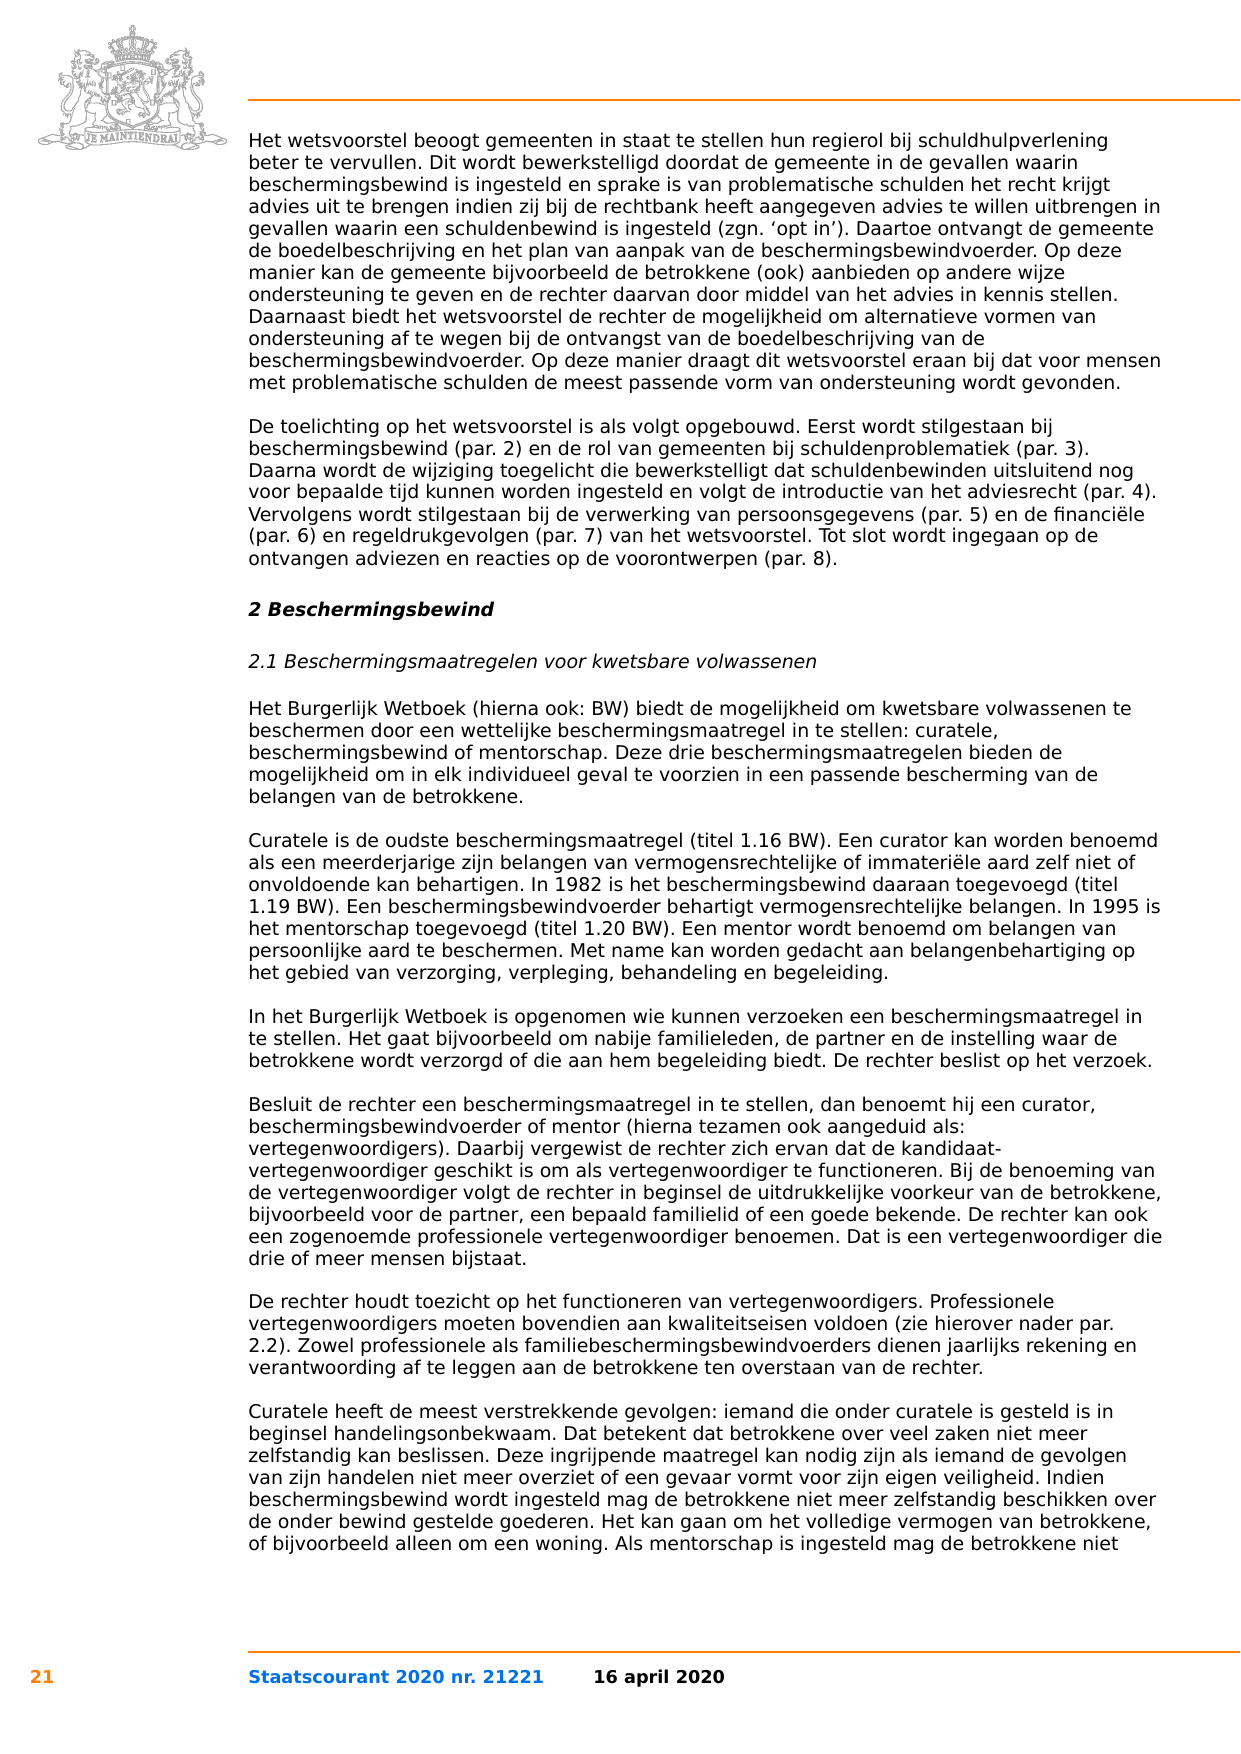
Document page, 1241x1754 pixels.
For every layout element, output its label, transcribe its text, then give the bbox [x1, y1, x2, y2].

text Het Burgerlijk Wetboek (hierna ook: BW) biedt de mogelijkheid om kwetsbare volwassenen te beschermen door een wettelijke beschermingsmaatregel in te stellen: curatele, beschermingsbewind of mentorschap. Deze drie beschermingsmaatregelen bieden de mogelijkheid om in elk individueel geval te voorzien in een passende bescherming van de belangen van de betrokkene. [248, 698, 1163, 808]
text In het Burgerlijk Wetboek is opgenomen wie kunnen verzoeken een beschermingsmaatregel in te stellen. Het gaat bijvoorbeeld om nabije familieleden, de partner en de instelling waar de betrokkene wordt verzorgd of die aan hem begeleiding biedt. De rechter beslist op het verzoek. [248, 1006, 1163, 1072]
text De toelichting op het wetsvoorstel is als volgt opgebouwd. Eerst wordt stilgestaan bij beschermingsbewind (par. 2) en de rol van gemeenten bij schuldenproblematiek (par. 3). Daarna wordt de wijziging toegelicht die bewerkstelligt dat schuldenbewinden uitsluitend nog voor bepaalde tijd kunnen worden ingesteld en volgt de introductie van het adviesrecht (par. 4). Vervolgens wordt stilgestaan bij de verwerking van persoonsgegevens (par. 5) en de financiële (par. 6) en regeldrukgevolgen (par. 7) van het wetsvoorstel. Tot slot wordt ingegaan op de ontvangen adviezen en reacties op de voorontwerpen (par. 8). [248, 416, 1163, 569]
text De rechter houdt toezicht op het functioneren van vertegenwoordigers. Professionele vertegenwoordigers moeten bovendien aan kwaliteitseisen voldoen (zie hierover nader par. 2.2). Zowel professionele als familiebeschermingsbewindvoerders dienen jaarlijks rekening en verantwoording af te leggen aan de betrokkene ten overstaan van de rechter. [248, 1291, 1163, 1379]
text Curatele is de oudste beschermingsmaatregel (titel 1.16 BW). Een curator kan worden benoemd als een meerderjarige zijn belangen van vermogensrechtelijke of immateriële aard zelf niet of onvoldoende kan behartigen. In 1982 is het beschermingsbewind daaraan toegevoegd (titel 1.19 BW). Een beschermingsbewindvoerder behartigt vermogensrechtelijke belangen. In 1995 is het mentorschap toegevoegd (titel 1.20 BW). Een mentor wordt benoemd om belangen van persoonlijke aard te beschermen. Met name kan worden gedacht aan belangenbehartiging op het gebied van verzorging, verpleging, behandeling en begeleiding. [248, 830, 1163, 984]
subtitle 2.1 Beschermingsmaatregelen voor kwetsbare volwassenen [248, 651, 1163, 673]
picture [38, 25, 227, 150]
text Het wetsvoorstel beoogt gemeenten in staat te stellen hun regierol bij schuldhulpverlening beter te vervullen. Dit wordt bewerkstelligd doordat de gemeente in de gevallen waarin beschermingsbewind is ingesteld en sprake is van problematische schulden het recht krijgt advies uit te brengen indien zij bij de rechtbank heeft aangegeven advies te willen uitbrengen in gevallen waarin een schuldenbewind is ingesteld (zgn. ‘opt in’). Daartoe ontvangt de gemeente de boedelbeschrijving en het plan van aanpak van de beschermingsbewindvoerder. Op deze manier kan de gemeente bijvoorbeeld de betrokkene (ook) aanbieden op andere wijze ondersteuning te geven en de rechter daarvan door middel van het advies in kennis stellen. Daarnaast biedt het wetsvoorstel de rechter de mogelijkheid om alternatieve vormen van ondersteuning af te wegen bij de ontvangst van de boedelbeschrijving van de beschermingsbewindvoerder. Op deze manier draagt dit wetsvoorstel eraan bij dat voor mensen met problematische schulden de meest passende vorm van ondersteuning wordt gevonden. [248, 130, 1163, 394]
text Curatele heeft de meest verstrekkende gevolgen: iemand die onder curatele is gesteld is in beginsel handelingsonbekwaam. Dat betekent dat betrokkene over veel zaken niet meer zelfstandig kan beslissen. Deze ingrijpende maatregel kan nodig zijn als iemand de gevolgen van zijn handelen niet meer overziet of een gevaar vormt voor zijn eigen veiligheid. Indien beschermingsbewind wordt ingesteld mag de betrokkene niet meer zelfstandig beschikken over de onder bewind gestelde goederen. Het kan gaan om het volledige vermogen van betrokkene, of bijvoorbeeld alleen om een woning. Als mentorschap is ingesteld mag de betrokkene niet [248, 1401, 1163, 1555]
subtitle 2 Beschermingsbewind [248, 599, 1163, 621]
text Besluit de rechter een beschermingsmaatregel in te stellen, dan benoemt hij een curator, beschermingsbewindvoerder of mentor (hierna tezamen ook aangeduid als: vertegenwoordigers). Daarbij vergewist de rechter zich ervan dat de kandidaat-vertegenwoordiger geschikt is om als vertegenwoordiger te functioneren. Bij de benoeming van de vertegenwoordiger volgt de rechter in beginsel de uitdrukkelijke voorkeur van de betrokkene, bijvoorbeeld voor de partner, een bepaald familielid of een goede bekende. De rechter kan ook een zogenoemde professionele vertegenwoordiger benoemen. Dat is een vertegenwoordiger die drie of meer mensen bijstaat. [248, 1094, 1163, 1269]
